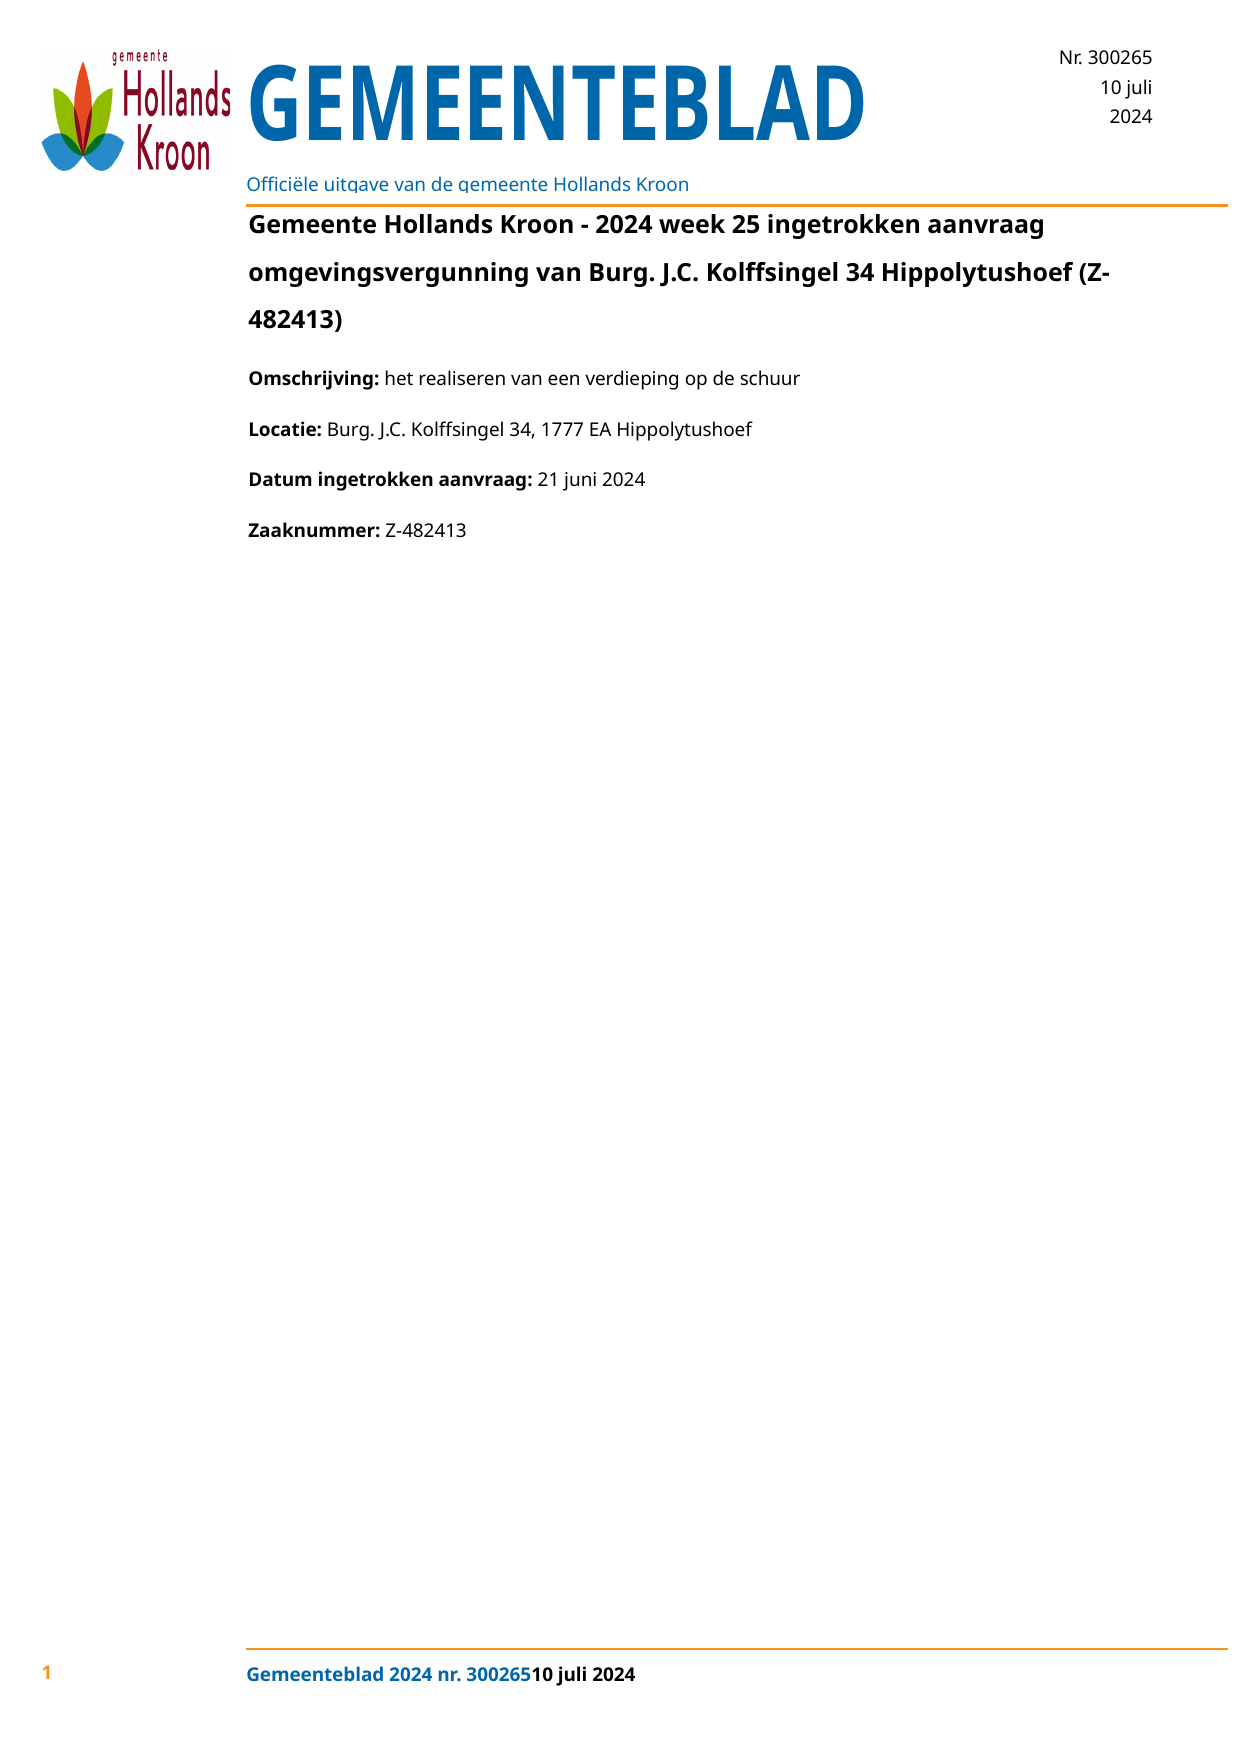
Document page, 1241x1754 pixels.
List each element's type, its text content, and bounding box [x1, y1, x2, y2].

picture [41, 47, 231, 172]
text Datum ingetrokken aanvraag: 21 juni 2024 [248, 466, 1152, 492]
text Omschrijving: het realiseren van een verdieping op de schuur [248, 366, 1152, 391]
text Gemeente Hollands Kroon - 2024 week 25 ingetrokken aanvraag omgevingsvergunning van Burg. J.C. Kolffsingel 34 Hippolytushoef (Z-482413) [248, 207, 1152, 336]
text Locatie: Burg. J.C. Kolffsingel 34, 1777 EA Hippolytushoef [248, 416, 1152, 442]
text Zaaknummer: Z-482413 [248, 517, 1152, 542]
